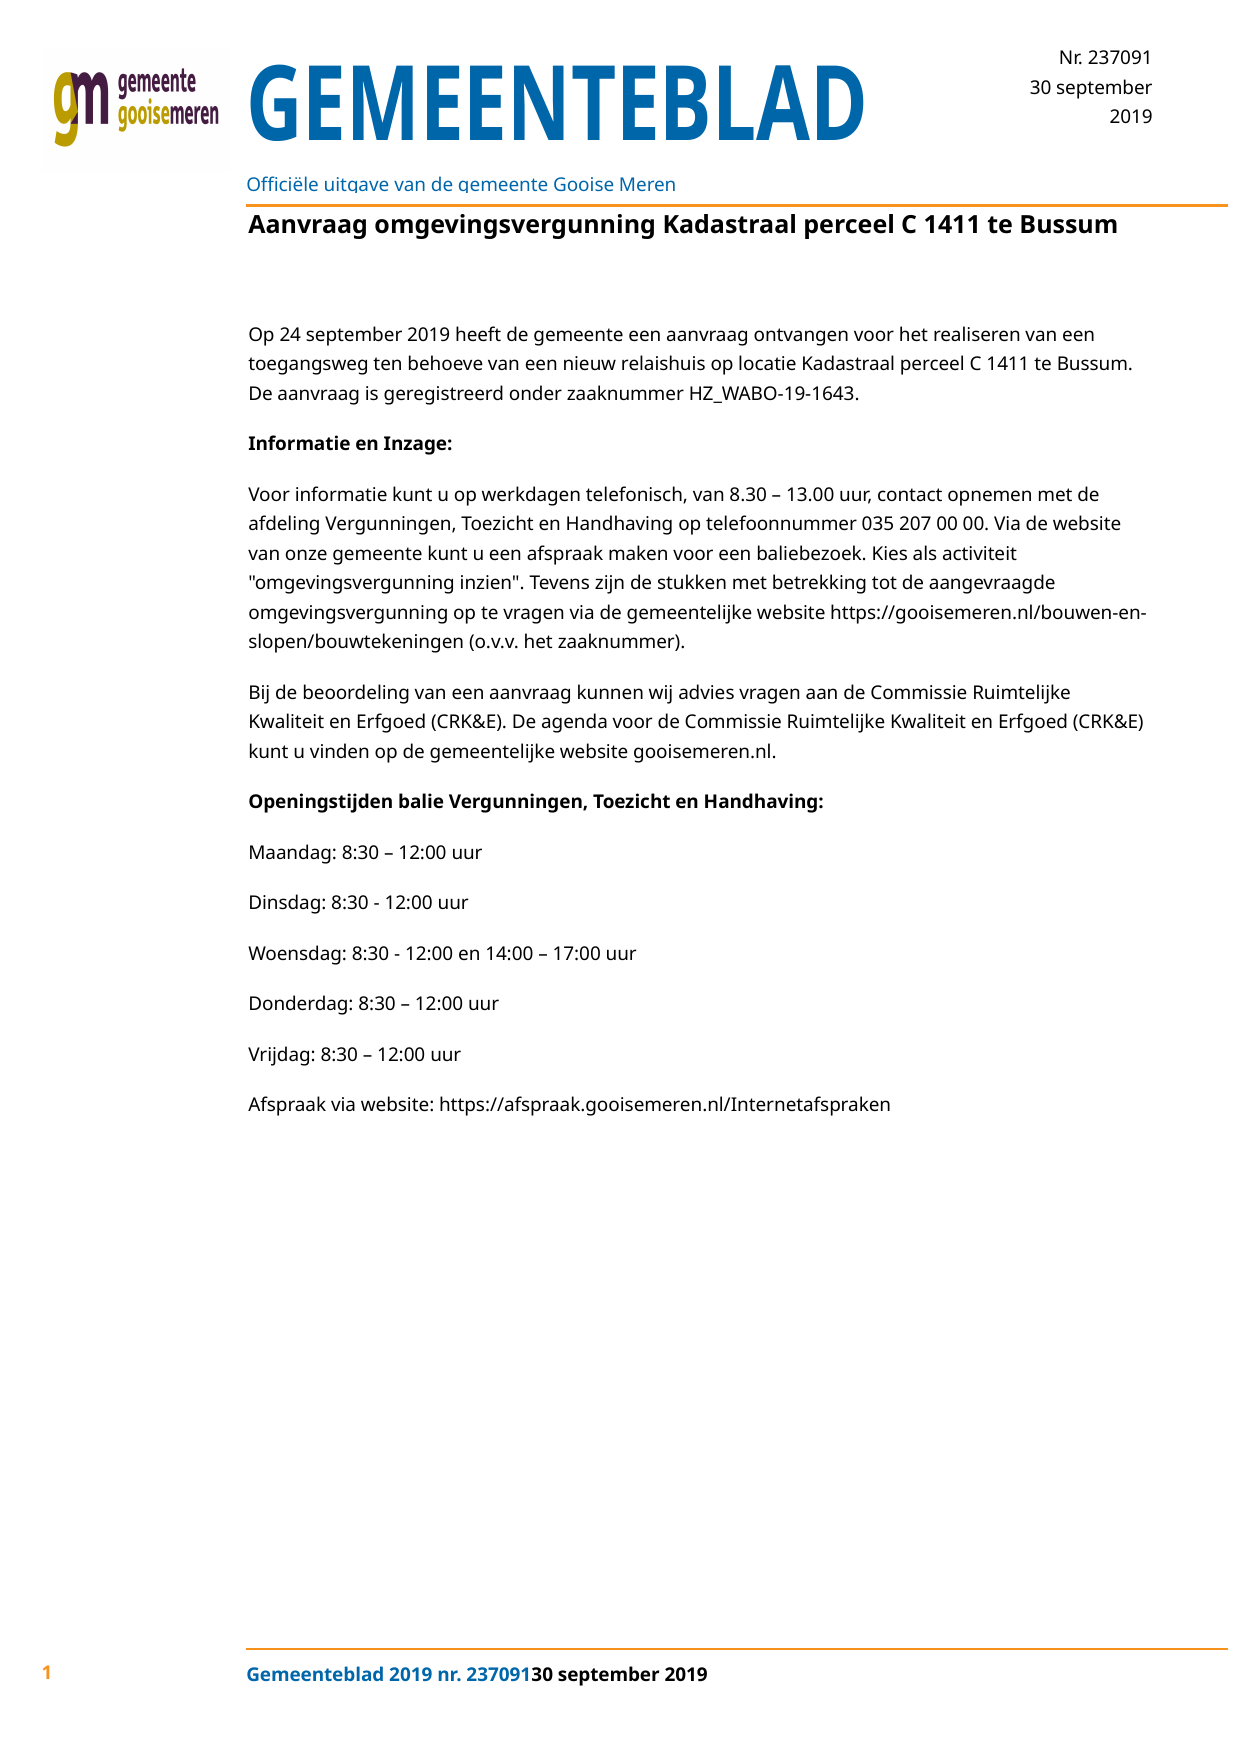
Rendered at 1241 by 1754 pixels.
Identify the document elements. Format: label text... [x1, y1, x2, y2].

text Op 24 september 2019 heeft de gemeente een aanvraag ontvangen voor het realiseren van een toegangsweg ten behoeve van een nieuw relaishuis op locatie Kadastraal perceel C 1411 te Bussum. De aanvraag is geregistreerd onder zaaknummer HZ_WABO-19-1643. [248, 321, 1152, 406]
text Bij de beoordeling van een aanvraag kunnen wij advies vragen aan de Commissie Ruimtelijke Kwaliteit en Erfgoed (CRK&E). De agenda voor de Commissie Ruimtelijke Kwaliteit en Erfgoed (CRK&E) kunt u vinden op de gemeentelijke website gooisemeren.nl. [248, 679, 1152, 764]
text Woensdag: 8:30 - 12:00 en 14:00 – 17:00 uur [248, 940, 1152, 966]
text Voor informatie kunt u op werkdagen telefonisch, van 8.30 – 13.00 uur, contact opnemen met de afdeling Vergunningen, Toezicht en Handhaving op telefoonnummer 035 207 00 00. Via de website van onze gemeente kunt u een afspraak maken voor een baliebezoek. Kies als activiteit "omgevingsvergunning inzien". Tevens zijn de stukken met betrekking tot de aangevraagde omgevingsvergunning op te vragen via de gemeentelijke website https://gooisemeren.nl/bouwen-en-slopen/bouwtekeningen (o.v.v. het zaaknummer). [248, 481, 1152, 654]
text Openingstijden balie Vergunningen, Toezicht en Handhaving: [248, 789, 1152, 814]
text Dinsdag: 8:30 - 12:00 uur [248, 889, 1152, 915]
text Vrijdag: 8:30 – 12:00 uur [248, 1041, 1152, 1066]
text Donderdag: 8:30 – 12:00 uur [248, 990, 1152, 1016]
text Informatie en Inzage: [248, 430, 1152, 456]
text Afspraak via website: https://afspraak.gooisemeren.nl/Internetafspraken [248, 1091, 1152, 1117]
text Maandag: 8:30 – 12:00 uur [248, 839, 1152, 865]
text Aanvraag omgevingsvergunning Kadastraal perceel C 1411 te Bussum [248, 207, 1152, 241]
picture [41, 47, 231, 172]
